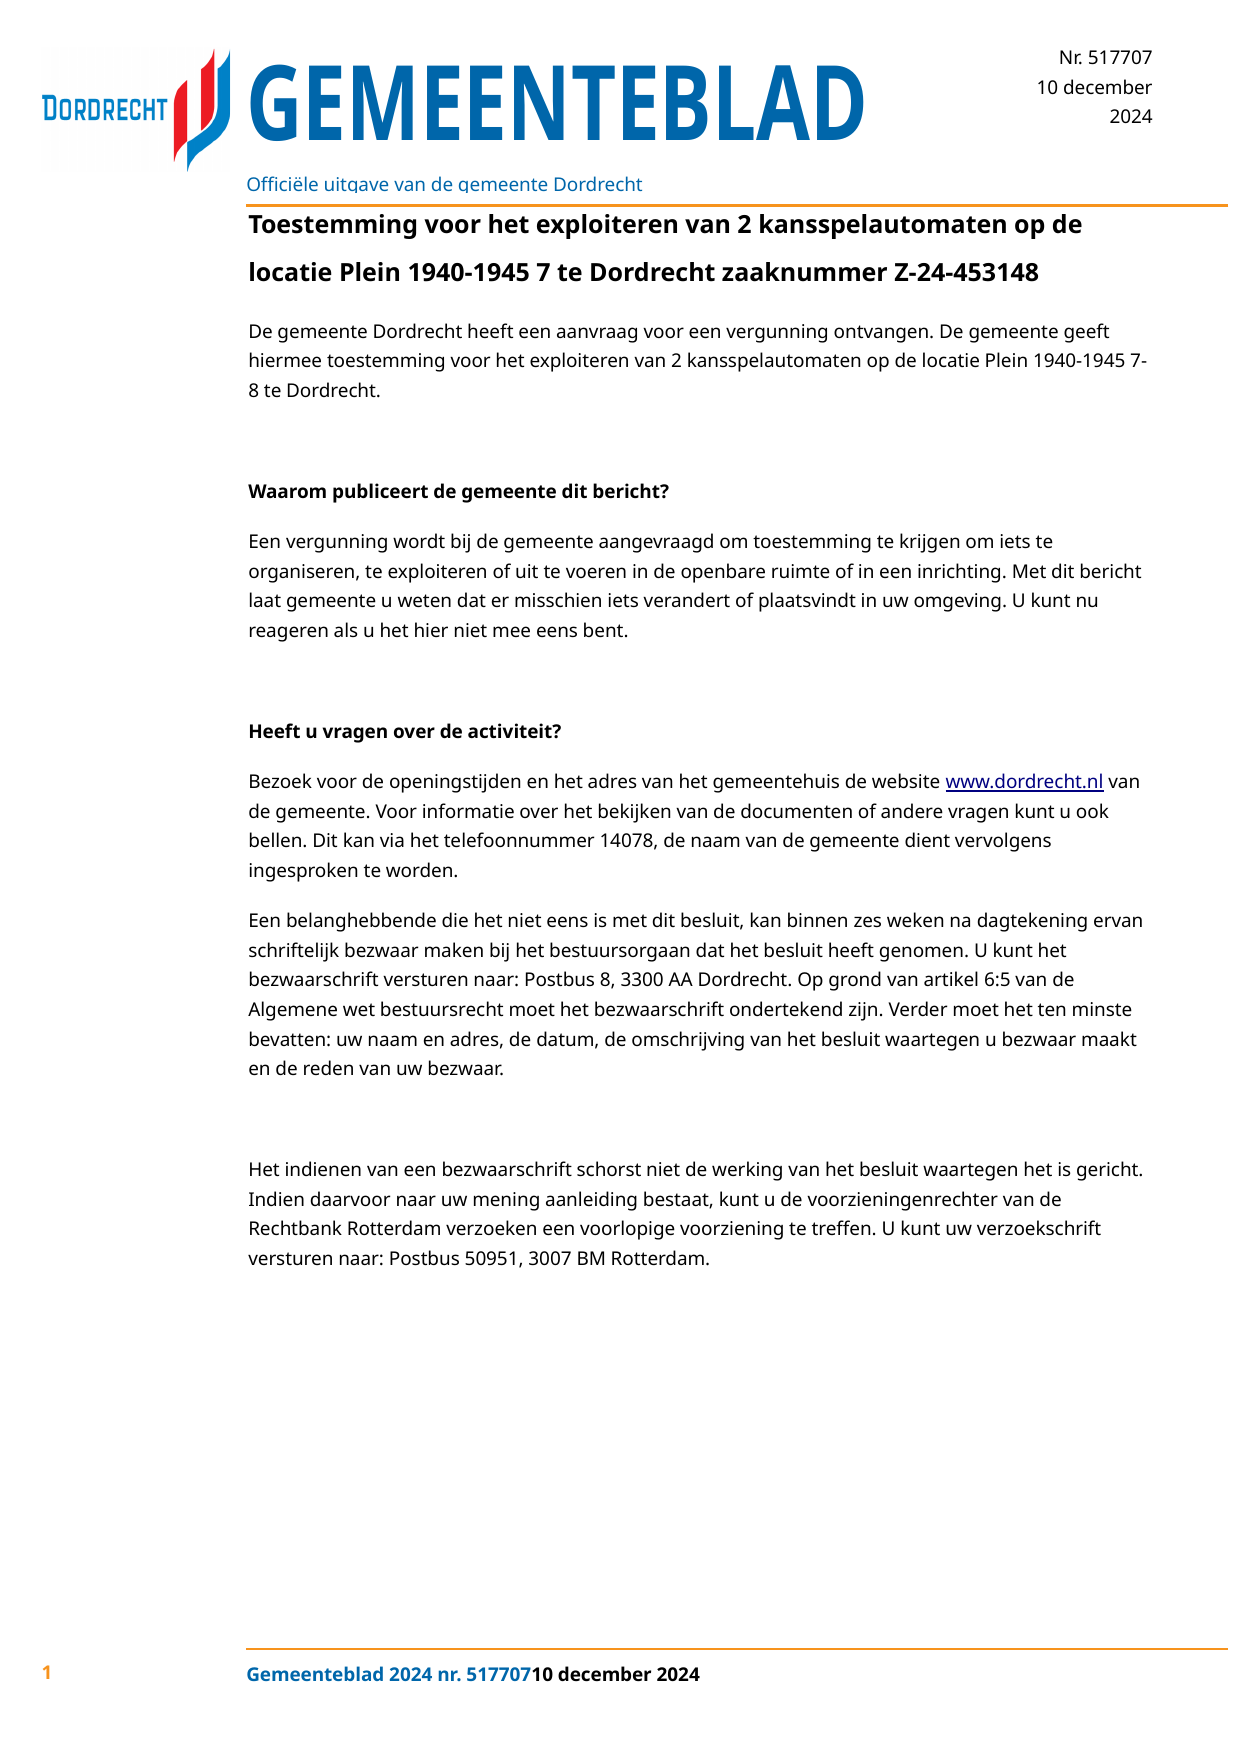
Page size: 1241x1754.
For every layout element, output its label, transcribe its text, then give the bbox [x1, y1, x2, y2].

text Toestemming voor het exploiteren van 2 kansspelautomaten op de locatie Plein 1940-1945 7 te Dordrecht zaaknummer Z-24-453148 [248, 207, 1152, 288]
text Heeft u vragen over de activiteit? [248, 718, 1152, 744]
text Het indienen van een bezwaarschrift schorst niet de werking van het besluit waartegen het is gericht. Indien daarvoor naar uw mening aanleiding bestaat, kunt u de voorzieningenrechter van de Rechtbank Rotterdam verzoeken een voorlopige voorziening te treffen. U kunt uw verzoekschrift versturen naar: Postbus 50951, 3007 BM Rotterdam. [248, 1156, 1152, 1271]
picture [41, 47, 231, 172]
text Een vergunning wordt bij de gemeente aangevraagd om toestemming te krijgen om iets te organiseren, te exploiteren of uit te voeren in de openbare ruimte of in een inrichting. Met dit bericht laat gemeente u weten dat er misschien iets verandert of plaatsvindt in uw omgeving. U kunt nu reageren als u het hier niet mee eens bent. [248, 528, 1152, 643]
text Een belanghebbende die het niet eens is met dit besluit, kan binnen zes weken na dagtekening ervan schriftelijk bezwaar maken bij het bestuursorgaan dat het besluit heeft genomen. U kunt het bezwaarschrift versturen naar: Postbus 8, 3300 AA Dordrecht. Op grond van artikel 6:5 van de Algemene wet bestuursrecht moet het bezwaarschrift ondertekend zijn. Verder moet het ten minste bevatten: uw naam en adres, de datum, de omschrijving van het besluit waartegen u bezwaar maakt en de reden van uw bezwaar. [248, 907, 1152, 1081]
text Bezoek voor de openingstijden en het adres van het gemeentehuis de website www.dordrecht.nl van de gemeente. Voor informatie over het bekijken van de documenten of andere vragen kunt u ook bellen. Dit kan via het telefoonnummer 14078, de naam van de gemeente dient vervolgens ingesproken te worden. [248, 768, 1152, 883]
text De gemeente Dordrecht heeft een aanvraag voor een vergunning ontvangen. De gemeente geeft hiermee toestemming voor het exploiteren van 2 kansspelautomaten op de locatie Plein 1940-1945 7-8 te Dordrecht. [248, 318, 1152, 403]
text Waarom publiceert de gemeente dit bericht? [248, 478, 1152, 504]
